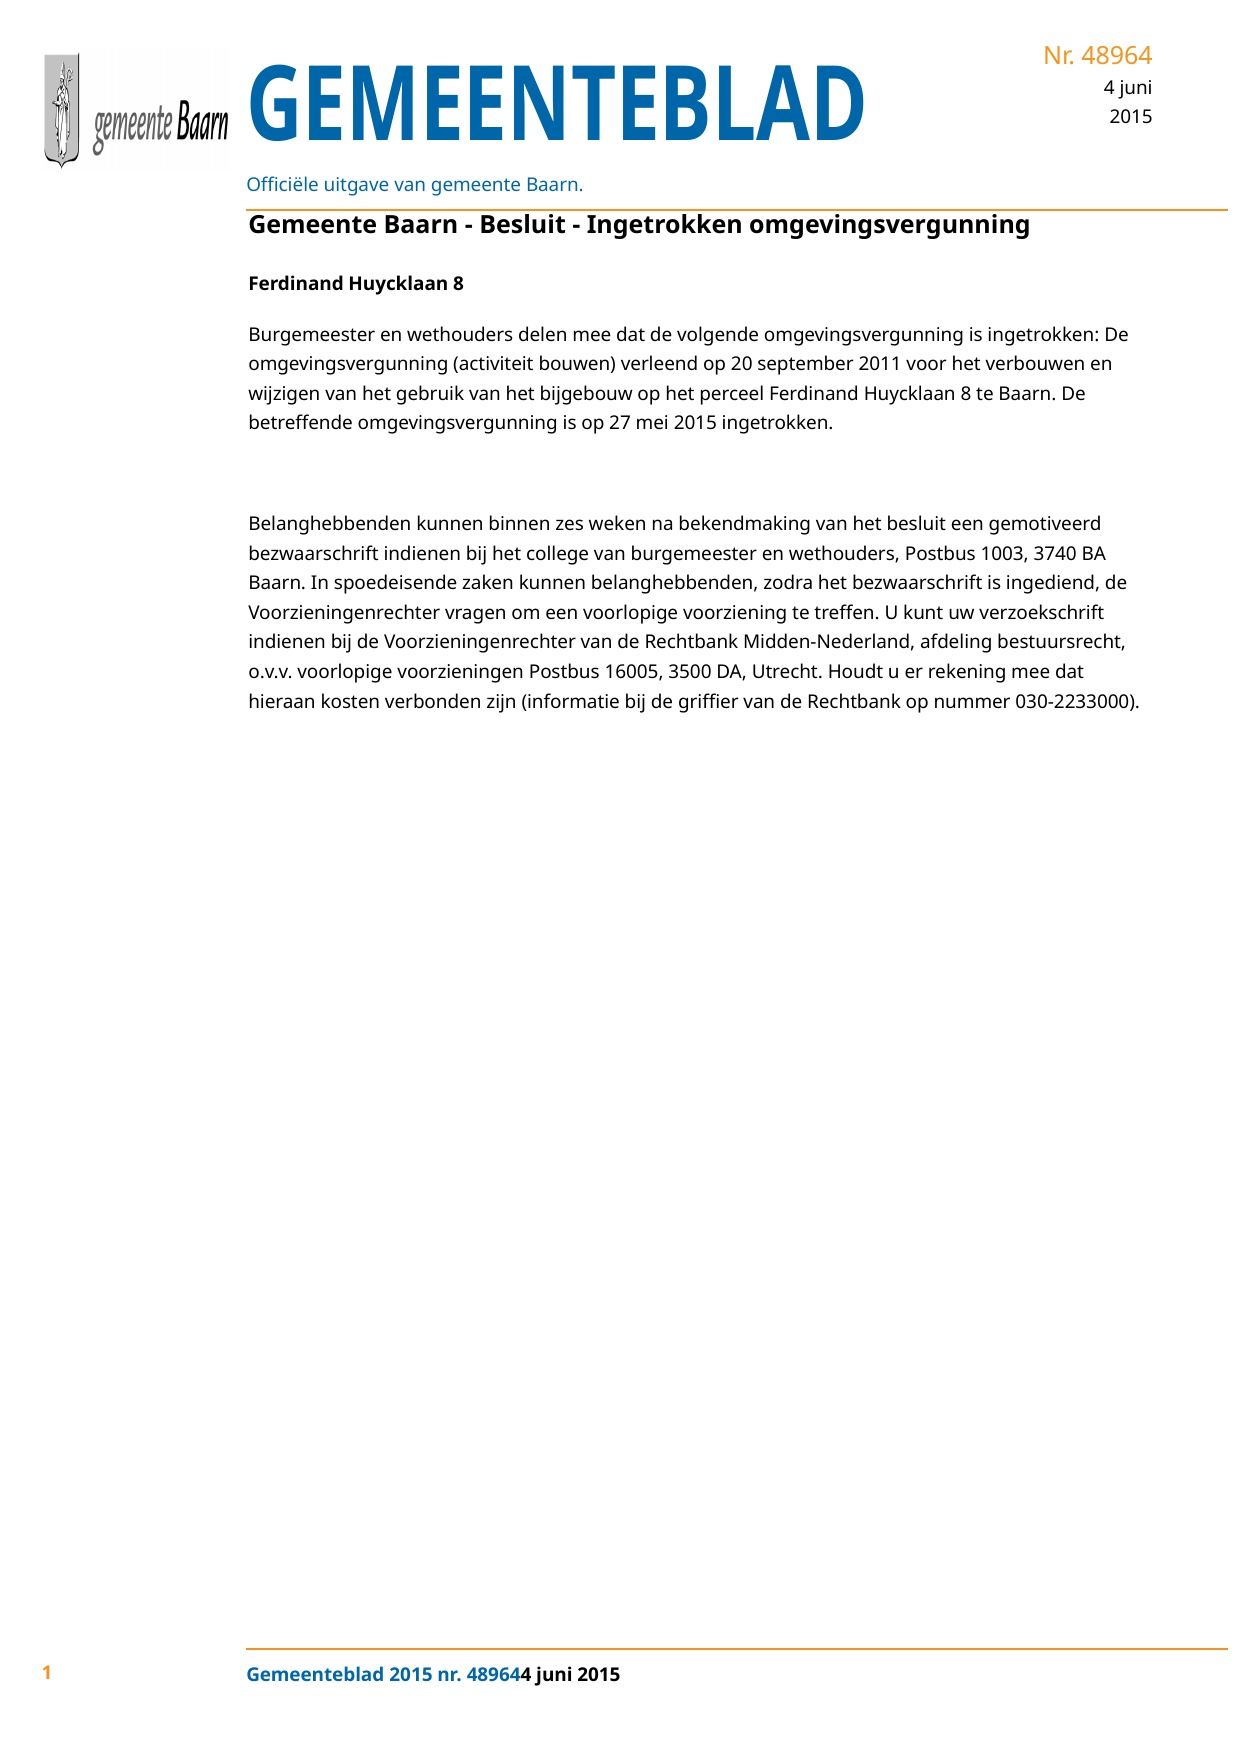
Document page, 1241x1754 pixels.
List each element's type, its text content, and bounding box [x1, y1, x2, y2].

text Ferdinand Huycklaan 8 [248, 270, 1152, 296]
text Belanghebbenden kunnen binnen zes weken na bekendmaking van het besluit een gemotiveerd bezwaarschrift indienen bij het college van burgemeester en wethouders, Postbus 1003, 3740 BA Baarn. In spoedeisende zaken kunnen belanghebbenden, zodra het bezwaarschrift is ingediend, de Voorzieningenrechter vragen om een voorlopige voorziening te treffen. U kunt uw verzoekschrift indienen bij de Voorzieningenrechter van de Rechtbank Midden-Nederland, afdeling bestuursrecht, o.v.v. voorlopige voorzieningen Postbus 16005, 3500 DA, Utrecht. Houdt u er rekening mee dat hieraan kosten verbonden zijn (informatie bij de griffier van de Rechtbank op nummer 030-2233000). [248, 510, 1152, 713]
text Burgemeester en wethouders delen mee dat de volgende omgevingsvergunning is ingetrokken: De omgevingsvergunning (activiteit bouwen) verleend op 20 september 2011 voor het verbouwen en wijzigen van het gebruik van het bijgebouw op het perceel Ferdinand Huycklaan 8 te Baarn. De betreffende omgevingsvergunning is op 27 mei 2015 ingetrokken. [248, 321, 1152, 435]
text Gemeente Baarn - Besluit - Ingetrokken omgevingsvergunning [248, 211, 1152, 241]
picture [41, 47, 231, 172]
